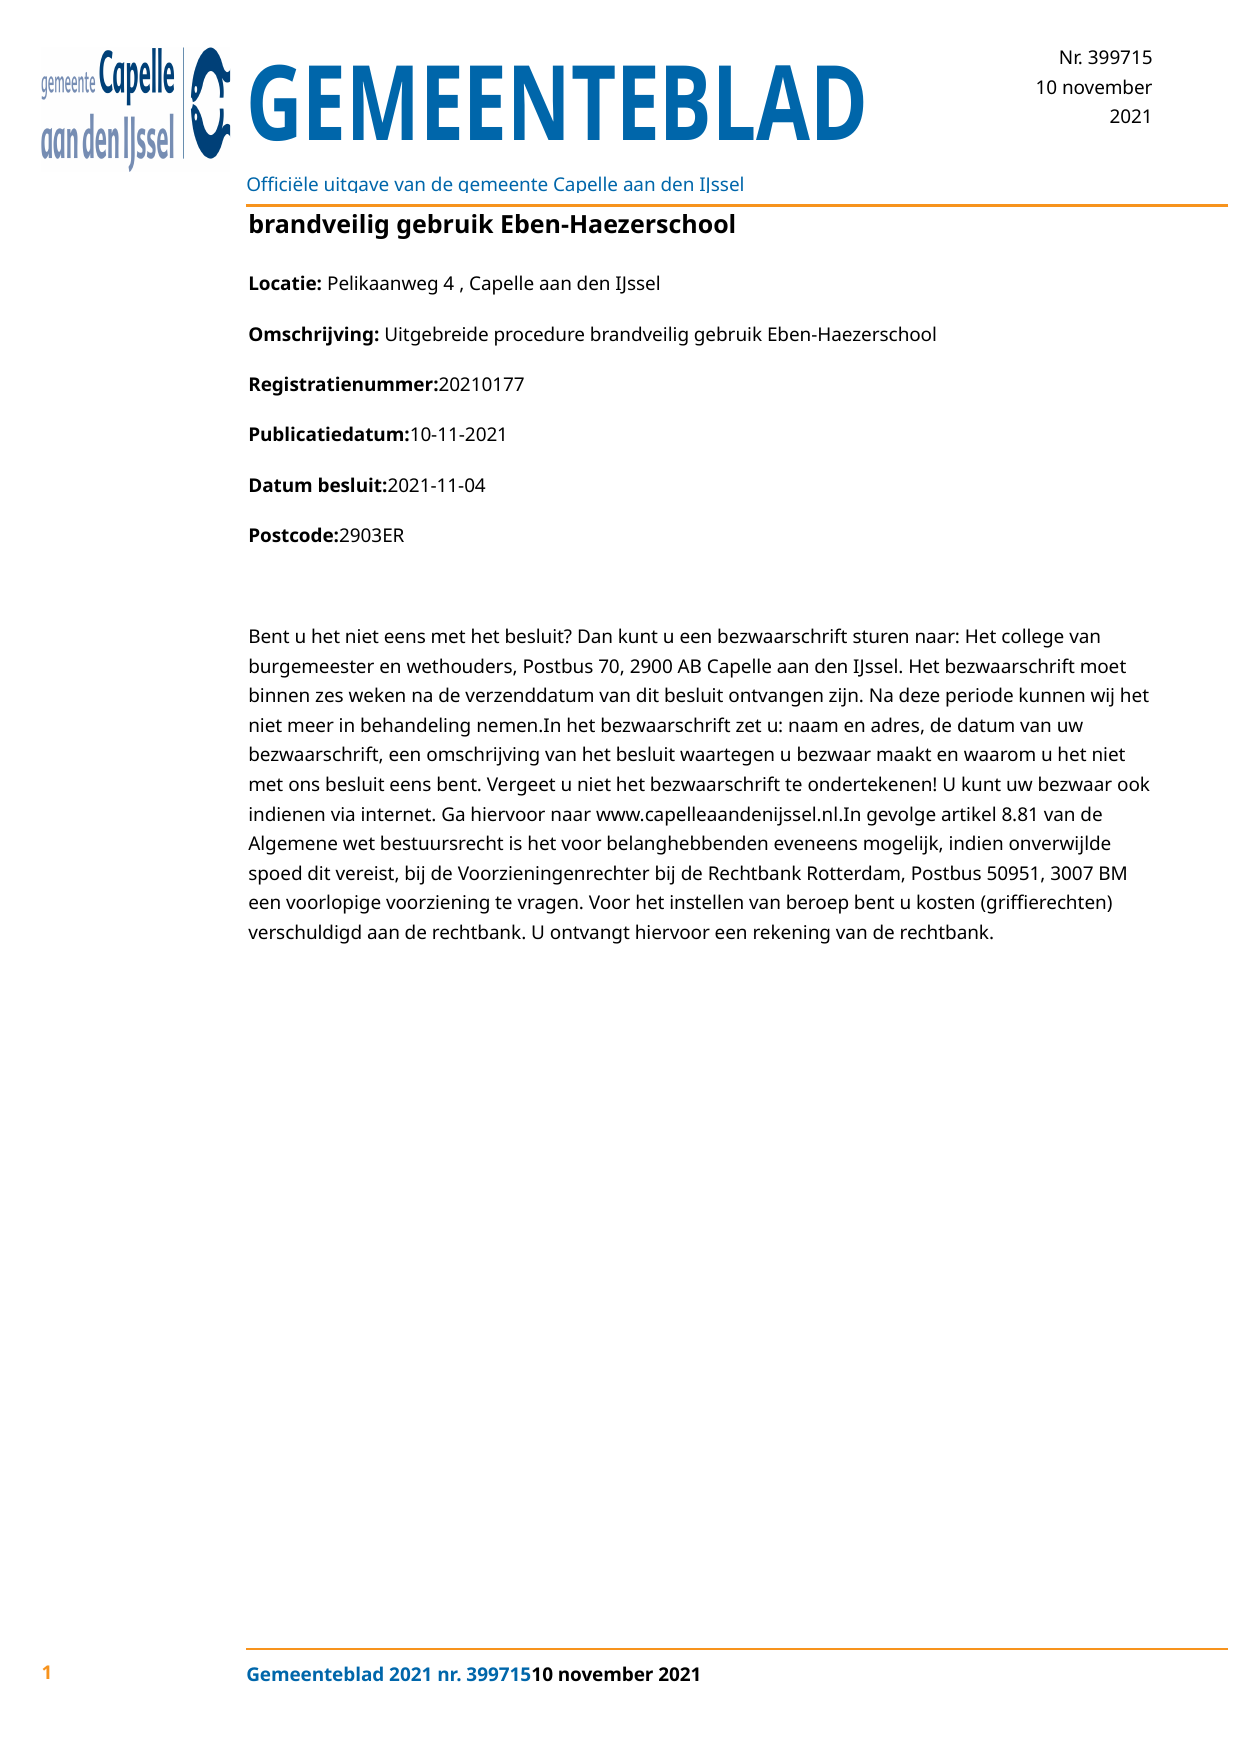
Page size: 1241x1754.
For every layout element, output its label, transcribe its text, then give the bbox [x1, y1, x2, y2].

text Locatie: Pelikaanweg 4 , Capelle aan den IJssel [248, 270, 1152, 296]
text Bent u het niet eens met het besluit? Dan kunt u een bezwaarschrift sturen naar: Het college van burgemeester en wethouders, Postbus 70, 2900 AB Capelle aan den IJssel. Het bezwaarschrift moet binnen zes weken na de verzenddatum van dit besluit ontvangen zijn. Na deze periode kunnen wij het niet meer in behandeling nemen.In het bezwaarschrift zet u: naam en adres, de datum van uw bezwaarschrift, een omschrijving van het besluit waartegen u bezwaar maakt en waarom u het niet met ons besluit eens bent. Vergeet u niet het bezwaarschrift te ondertekenen! U kunt uw bezwaar ook indienen via internet. Ga hiervoor naar www.capelleaandenijssel.nl.In gevolge artikel 8.81 van de Algemene wet bestuursrecht is het voor belanghebbenden eveneens mogelijk, indien onverwijlde spoed dit vereist, bij de Voorzieningenrechter bij de Rechtbank Rotterdam, Postbus 50951, 3007 BM een voorlopige voorziening te vragen. Voor het instellen van beroep bent u kosten (griffierechten) verschuldigd aan de rechtbank. U ontvangt hiervoor een rekening van de rechtbank. [248, 623, 1152, 945]
text Publicatiedatum:10-11-2021 [248, 422, 1152, 447]
text Omschrijving: Uitgebreide procedure brandveilig gebruik Eben-Haezerschool [248, 321, 1152, 346]
picture [41, 47, 231, 172]
text Postcode:2903ER [248, 522, 1152, 548]
text Registratienummer:20210177 [248, 371, 1152, 397]
text Datum besluit:2021-11-04 [248, 472, 1152, 498]
text brandveilig gebruik Eben-Haezerschool [248, 207, 1152, 241]
